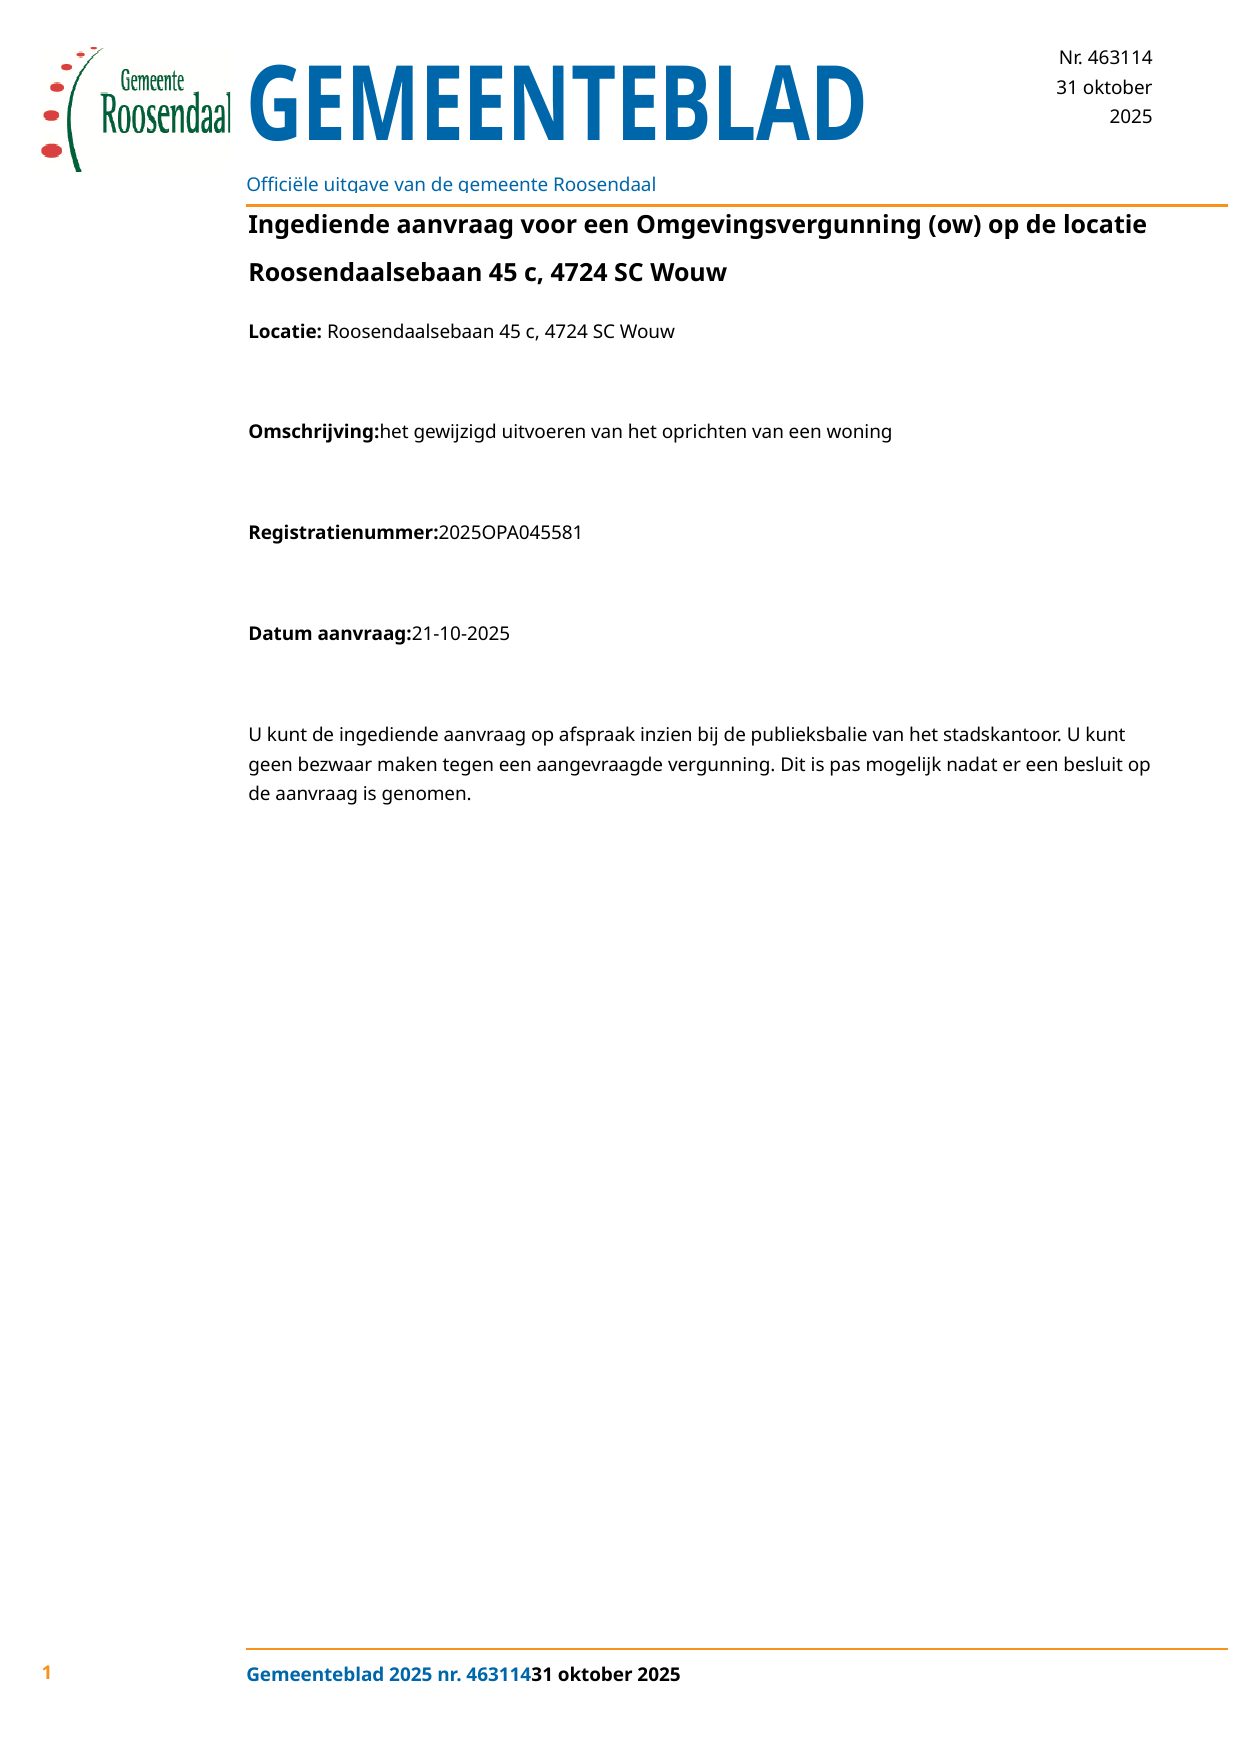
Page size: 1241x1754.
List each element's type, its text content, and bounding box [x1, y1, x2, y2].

text Registratienummer:2025OPA045581 [248, 519, 1152, 545]
text Omschrijving:het gewijzigd uitvoeren van het oprichten van een woning [248, 419, 1152, 444]
text U kunt de ingediende aanvraag op afspraak inzien bij de publieksbalie van het stadskantoor. U kunt geen bezwaar maken tegen een aangevraagde vergunning. Dit is pas mogelijk nadat er een besluit op de aanvraag is genomen. [248, 721, 1152, 806]
text Locatie: Roosendaalsebaan 45 c, 4724 SC Wouw [248, 318, 1152, 344]
text Ingediende aanvraag voor een Omgevingsvergunning (ow) op de locatie Roosendaalsebaan 45 c, 4724 SC Wouw [248, 207, 1152, 288]
picture [41, 47, 231, 172]
text Datum aanvraag:21-10-2025 [248, 620, 1152, 646]
